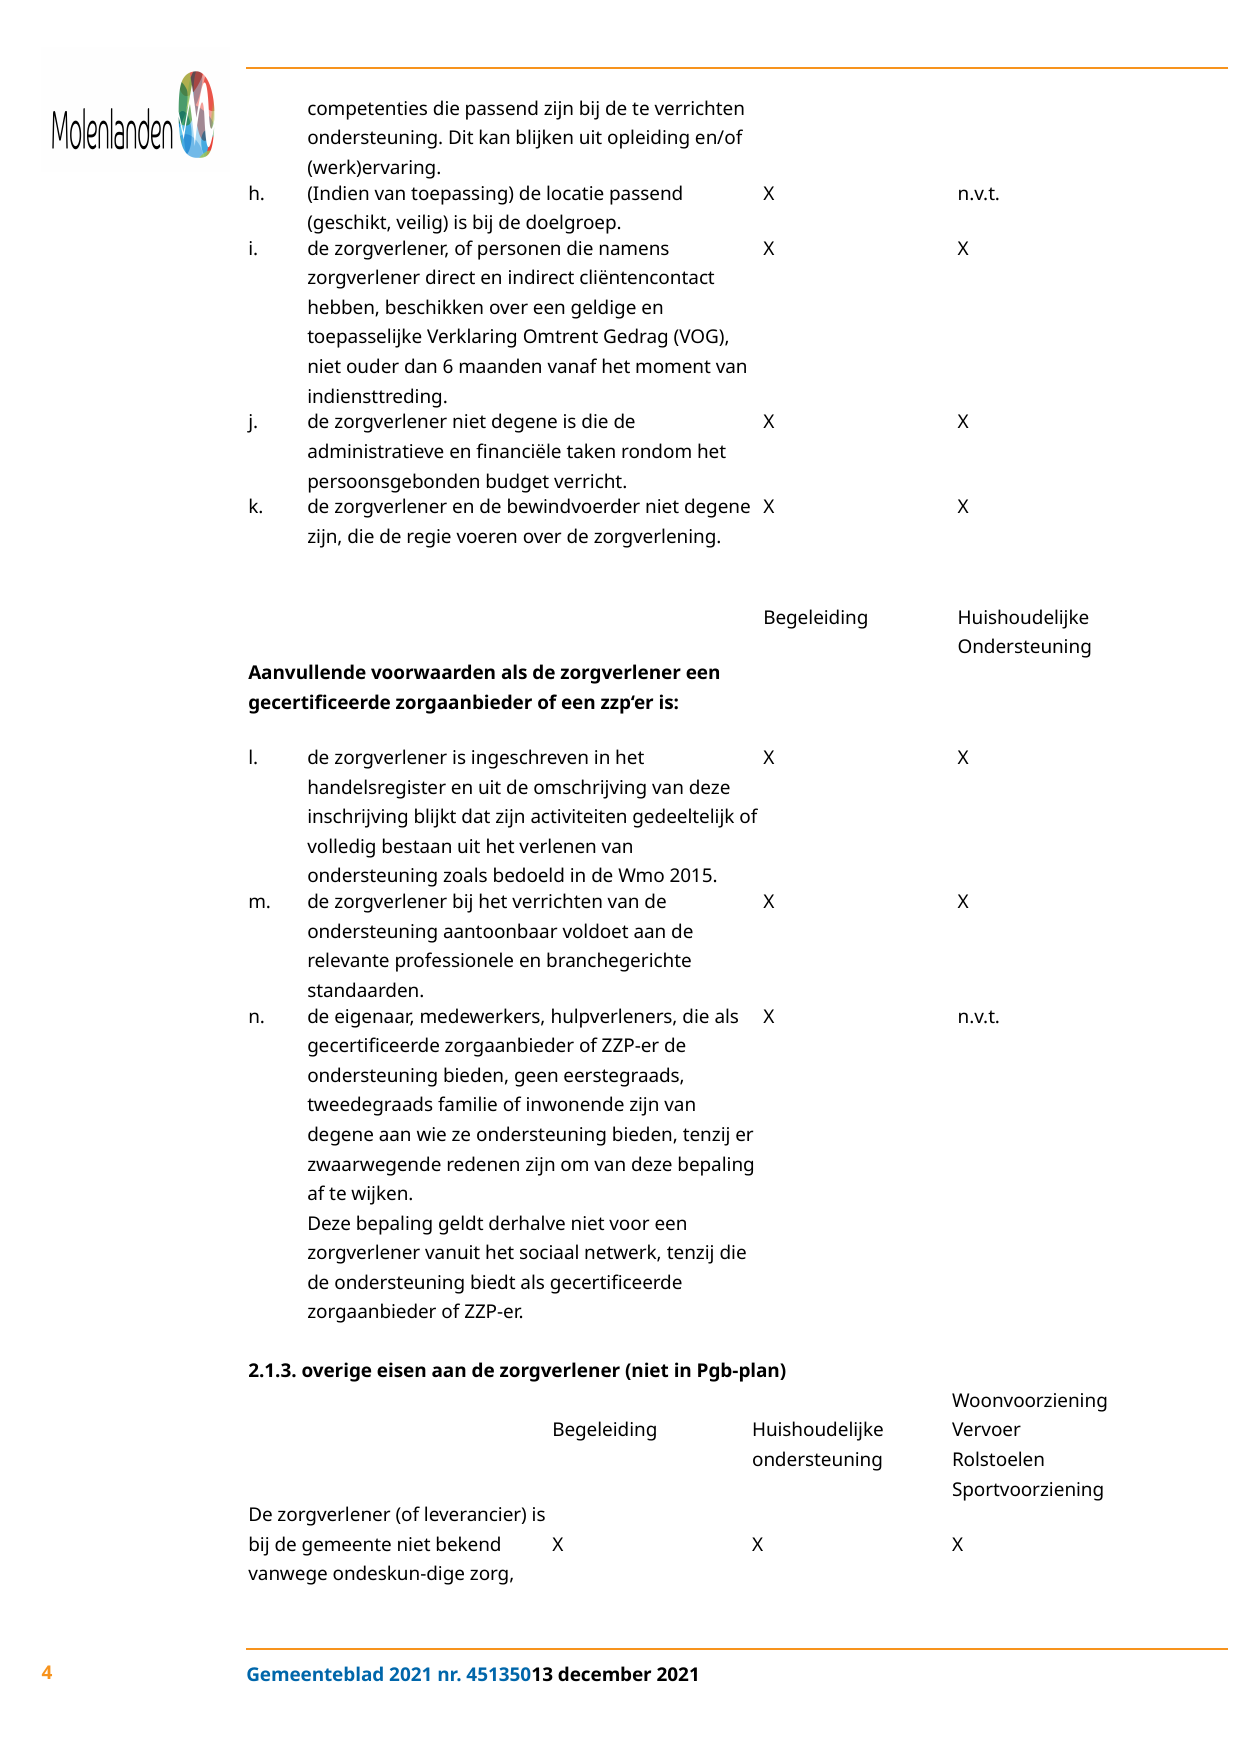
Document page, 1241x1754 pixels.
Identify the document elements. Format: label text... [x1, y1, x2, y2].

table_cell de eigenaar, medewerkers, hulpverleners, die als gecertificeerde zorgaanbieder of ZZP-er de ondersteuning bieden, geen eerstegraads, tweedegraads familie of inwonende zijn van degene aan wie ze ondersteuning bieden, tenzij er zwaarwegende redenen zijn om van deze bepaling af te wijken. Deze bepaling geldt derhalve niet voor een zorgverlener vanuit het sociaal netwerk, tenzij die de ondersteuning biedt als gecertificeerde zorgaanbieder of ZZP-er. [248, 1003, 763, 1324]
table_cell (Indien van toepassing) de locatie passend (geschikt, veilig) is bij de doelgroep. [248, 180, 763, 235]
table_cell X [552, 1501, 752, 1586]
table_cell X [752, 1501, 952, 1586]
table_cell X [958, 409, 1152, 493]
table_cell de zorgverlener is ingeschreven in het handelsregister en uit de omschrijving van deze inschrijving blijkt dat zijn activiteiten gedeeltelijk of volledig bestaan uit het verlenen van ondersteuning zoals bedoeld in de Wmo 2015. [248, 744, 763, 888]
table_header Begeleiding [552, 1387, 752, 1501]
table_cell de zorgverlener niet degene is die de administratieve en financiële taken rondom het persoonsgebonden budget verricht. [248, 409, 763, 493]
table_cell n.v.t. [958, 180, 1152, 235]
picture [41, 47, 231, 172]
table_cell [763, 660, 957, 744]
table_cell X [958, 889, 1152, 1003]
table_cell Huishoudelijke Ondersteuning [958, 604, 1152, 659]
table_cell X [763, 409, 957, 493]
table_header Huishoudelijke ondersteuning [752, 1387, 952, 1501]
table_cell [248, 604, 763, 659]
table_cell X [958, 494, 1152, 549]
table_cell X [763, 889, 957, 1003]
table_header Woonvoorziening Vervoer Rolstoelen Sportvoorziening [952, 1387, 1152, 1501]
table_cell [248, 549, 763, 604]
table_cell n.v.t. [958, 1003, 1152, 1324]
table_cell X [958, 235, 1152, 409]
table_cell [958, 660, 1152, 744]
table_cell X [763, 180, 957, 235]
table_cell de zorgverlener, of personen die namens zorgverlener direct en indirect cliëntencontact hebben, beschikken over een geldige en toepasselijke Verklaring Omtrent Gedrag (VOG), niet ouder dan 6 maanden vanaf het moment van indiensttreding. [248, 235, 763, 409]
table_cell X [763, 1003, 957, 1324]
table_cell De zorgverlener (of leverancier) is bij de gemeente niet bekend vanwege ondeskun-dige zorg, [248, 1501, 552, 1586]
table_cell X [952, 1501, 1152, 1586]
table_cell [958, 549, 1152, 604]
table_cell X [763, 494, 957, 549]
table_cell X [763, 744, 957, 888]
table_cell X [958, 744, 1152, 888]
table_cell de zorgverlener bij het verrichten van de ondersteuning aantoonbaar voldoet aan de relevante professionele en branchegerichte standaarden. [248, 889, 763, 1003]
text 2.1.3. overige eisen aan de zorgverlener (niet in Pgb-plan) [248, 1357, 1152, 1383]
table_cell Begeleiding [763, 604, 957, 659]
table_cell Aanvullende voorwaarden als de zorgverlener een gecertificeerde zorgaanbieder of een zzp‘er is: [248, 660, 763, 744]
table_cell competenties die passend zijn bij de te verrichten ondersteuning. Dit kan blijken uit opleiding en/of (werk)ervaring. [248, 95, 763, 180]
table_cell X [763, 235, 957, 409]
table_cell [958, 95, 1152, 180]
table_cell de zorgverlener en de bewindvoerder niet degene zijn, die de regie voeren over de zorgverlening. [248, 494, 763, 549]
table_header [248, 1387, 552, 1501]
table_cell [763, 95, 957, 180]
table_cell [763, 549, 957, 604]
